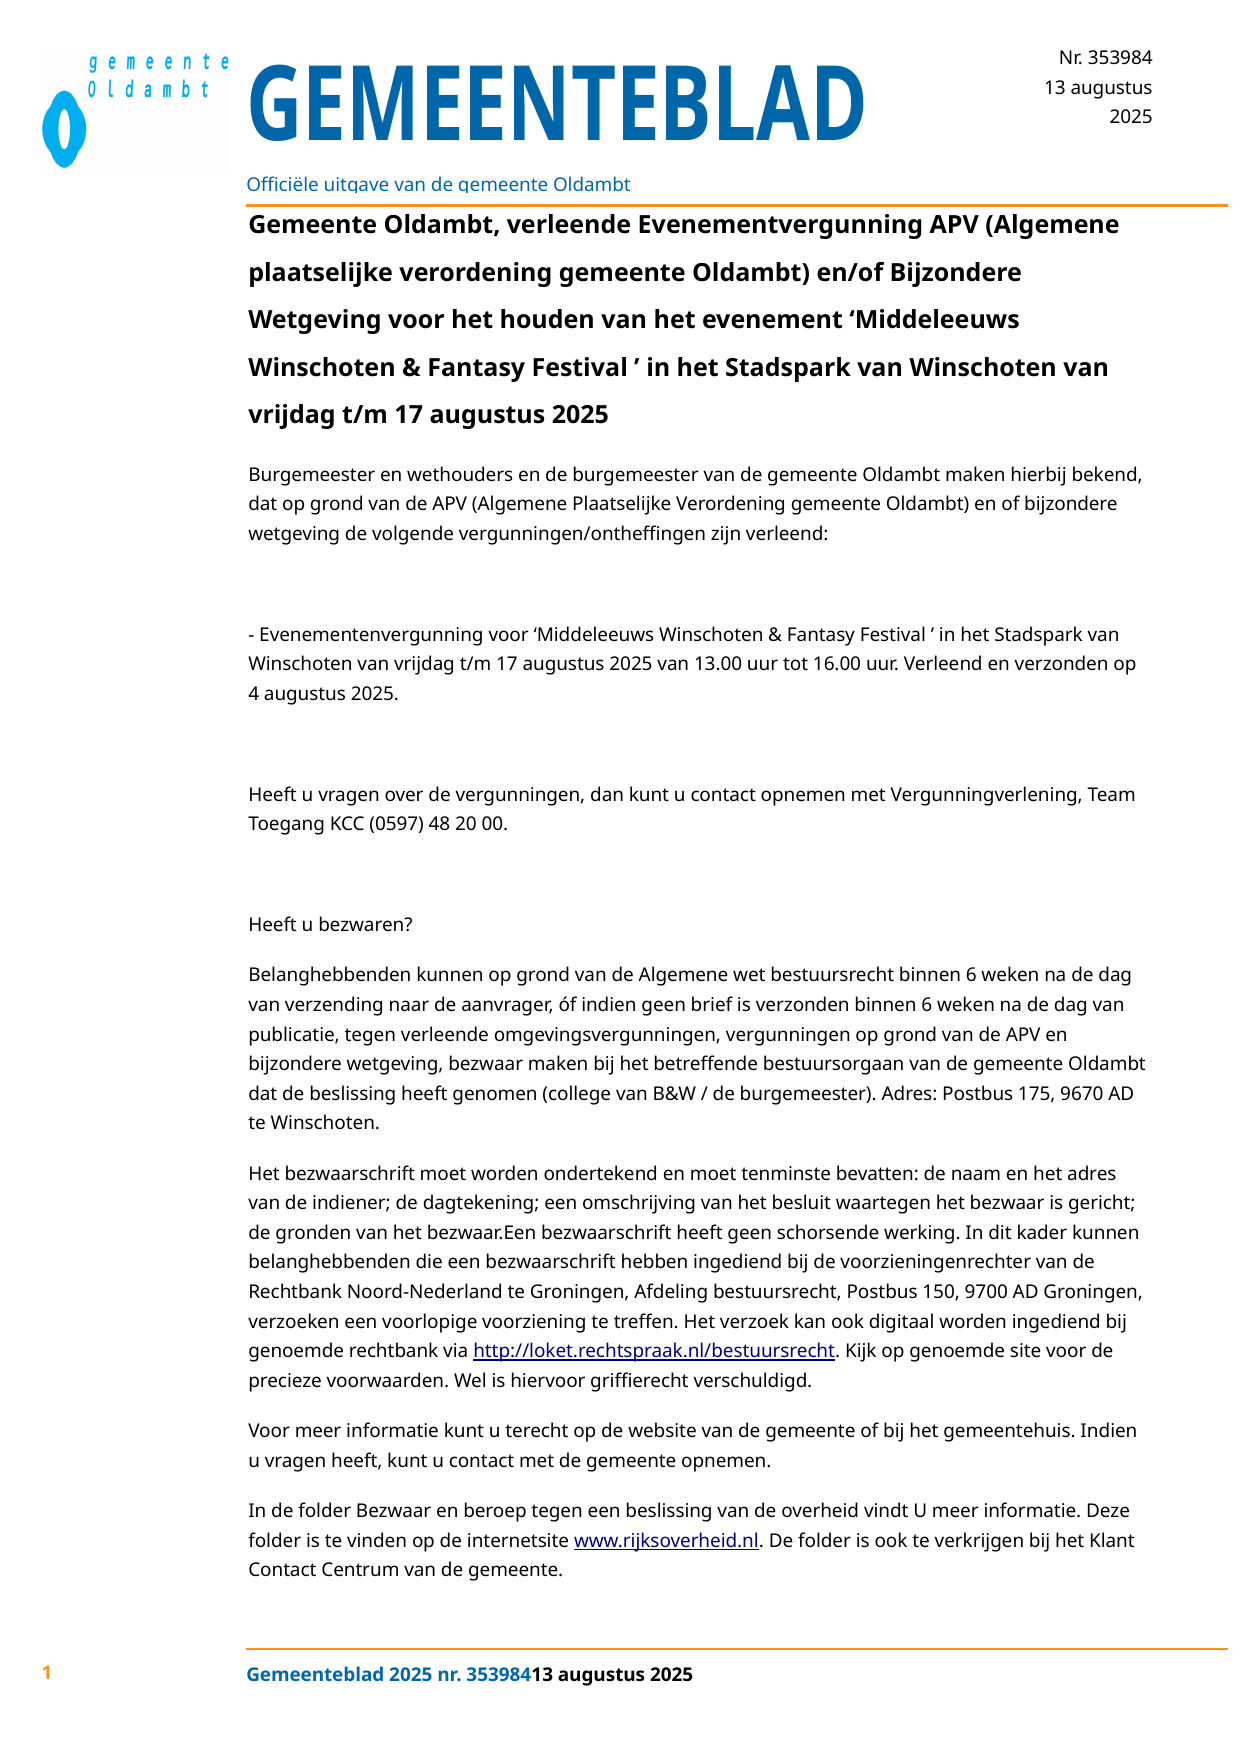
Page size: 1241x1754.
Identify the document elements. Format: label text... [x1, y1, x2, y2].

text Gemeente Oldambt, verleende Evenementvergunning APV (Algemene plaatselijke verordening gemeente Oldambt) en/of Bijzondere Wetgeving voor het houden van het evenement ‘Middeleeuws Winschoten & Fantasy Festival ’ in het Stadspark van Winschoten van vrijdag t/m 17 augustus 2025 [248, 207, 1152, 431]
text Het bezwaarschrift moet worden ondertekend en moet tenminste bevatten: de naam en het adres van de indiener; de dagtekening; een omschrijving van het besluit waartegen het bezwaar is gericht; de gronden van het bezwaar.Een bezwaarschrift heeft geen schorsende werking. In dit kader kunnen belanghebbenden die een bezwaarschrift hebben ingediend bij de voorzieningenrechter van de Rechtbank Noord-Nederland te Groningen, Afdeling bestuursrecht, Postbus 150, 9700 AD Groningen, verzoeken een voorlopige voorziening te treffen. Het verzoek kan ook digitaal worden ingediend bij genoemde rechtbank via http://loket.rechtspraak.nl/bestuursrecht. Kijk op genoemde site voor de precieze voorwaarden. Wel is hiervoor griffierecht verschuldigd. [248, 1160, 1152, 1393]
text - Evenementenvergunning voor ‘Middeleeuws Winschoten & Fantasy Festival ’ in het Stadspark van Winschoten van vrijdag t/m 17 augustus 2025 van 13.00 uur tot 16.00 uur. Verleend en verzonden op 4 augustus 2025. [248, 621, 1152, 706]
text In de folder Bezwaar en beroep tegen een beslissing van de overheid vindt U meer informatie. Deze folder is te vinden op de internetsite www.rijksoverheid.nl. De folder is ook te verkrijgen bij het Klant Contact Centrum van de gemeente. [248, 1497, 1152, 1582]
text Voor meer informatie kunt u terecht op de website van de gemeente of bij het gemeentehuis. Indien u vragen heeft, kunt u contact met de gemeente opnemen. [248, 1417, 1152, 1473]
text Burgemeester en wethouders en de burgemeester van de gemeente Oldambt maken hierbij bekend, dat op grond van de APV (Algemene Plaatselijke Verordening gemeente Oldambt) en of bijzondere wetgeving de volgende vergunningen/ontheffingen zijn verleend: [248, 461, 1152, 546]
text Heeft u bezwaren? [248, 911, 1152, 937]
text Belanghebbenden kunnen op grond van de Algemene wet bestuursrecht binnen 6 weken na de dag van verzending naar de aanvrager, óf indien geen brief is verzonden binnen 6 weken na de dag van publicatie, tegen verleende omgevingsvergunningen, vergunningen op grond van de APV en bijzondere wetgeving, bezwaar maken bij het betreffende bestuursorgaan van de gemeente Oldambt dat de beslissing heeft genomen (college van B&W / de burgemeester). Adres: Postbus 175, 9670 AD te Winschoten. [248, 962, 1152, 1135]
text Heeft u vragen over de vergunningen, dan kunt u contact opnemen met Vergunningverlening, Team Toegang KCC (0597) 48 20 00. [248, 781, 1152, 836]
picture [41, 47, 231, 172]
